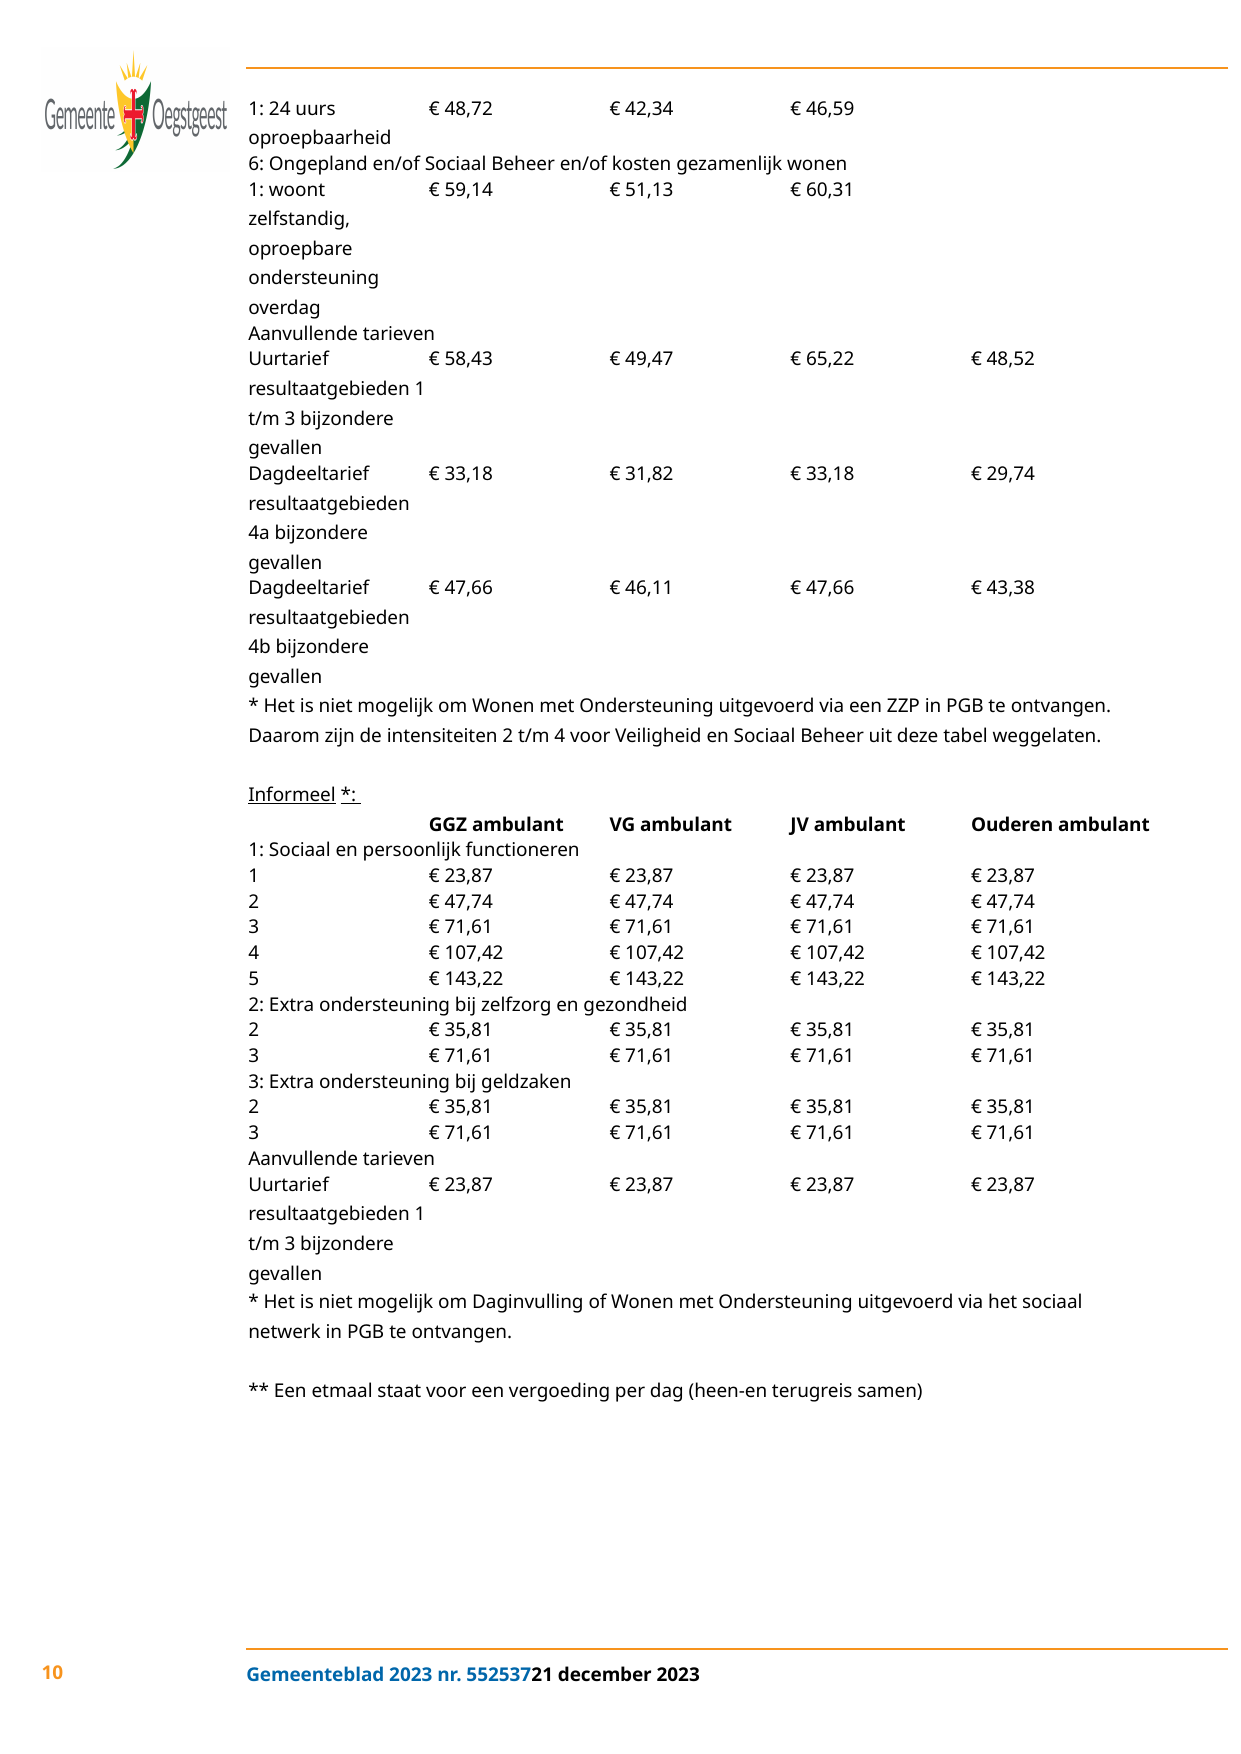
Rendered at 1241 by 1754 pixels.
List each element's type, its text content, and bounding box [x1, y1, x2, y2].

table_cell 1: Sociaal en persoonlijk functioneren [248, 836, 1152, 862]
table_cell € 35,81 [971, 1017, 1152, 1042]
table_cell € 23,87 [971, 862, 1152, 888]
table_cell € 47,66 [429, 575, 609, 689]
table_cell € 143,22 [790, 965, 971, 991]
table_header Ouderen ambulant [971, 811, 1152, 836]
table_cell € 47,74 [429, 888, 609, 914]
table_cell 2 [248, 1094, 429, 1119]
table_cell € 47,74 [609, 888, 790, 914]
table_cell 5 [248, 965, 429, 991]
table_cell € 23,87 [971, 1171, 1152, 1285]
table_header JV ambulant [790, 811, 971, 836]
table_cell € 71,61 [429, 1042, 609, 1068]
table_cell € 23,87 [609, 1171, 790, 1285]
table_cell € 143,22 [971, 965, 1152, 991]
table_cell Aanvullende tarieven [248, 1145, 1152, 1171]
table_cell € 71,61 [971, 1120, 1152, 1145]
table_header VG ambulant [609, 811, 790, 836]
table_cell € 107,42 [609, 939, 790, 965]
table_cell € 29,74 [971, 460, 1152, 574]
table_cell € 23,87 [790, 1171, 971, 1285]
table_cell € 35,81 [429, 1094, 609, 1119]
table_cell [971, 95, 1152, 150]
table_cell € 46,11 [609, 575, 790, 689]
table_cell 2 [248, 1017, 429, 1042]
text ** Een etmaal staat voor een vergoeding per dag (heen-en terugreis samen) [248, 1377, 1152, 1403]
table_cell € 143,22 [609, 965, 790, 991]
table_cell € 42,34 [609, 95, 790, 150]
text * Het is niet mogelijk om Wonen met Ondersteuning uitgevoerd via een ZZP in PGB te ontvangen. Daarom zijn de intensiteiten 2 t/m 4 voor Veiligheid en Sociaal Beheer uit deze tabel weggelaten. [248, 692, 1152, 748]
table_cell 2: Extra ondersteuning bij zelfzorg en gezondheid [248, 991, 1152, 1017]
table_cell € 23,87 [429, 1171, 609, 1285]
table_cell € 23,87 [609, 862, 790, 888]
table_cell € 107,42 [790, 939, 971, 965]
table_cell € 71,61 [609, 914, 790, 939]
table_cell € 35,81 [609, 1094, 790, 1119]
table_cell € 60,31 [790, 176, 971, 320]
table_cell € 71,61 [429, 1120, 609, 1145]
table_cell € 71,61 [609, 1042, 790, 1068]
table_cell 4 [248, 939, 429, 965]
table_cell € 47,74 [971, 888, 1152, 914]
table_cell € 48,52 [971, 346, 1152, 460]
table_cell [971, 176, 1152, 320]
table_cell Uurtarief resultaatgebieden 1 t/m 3 bijzondere gevallen [248, 1171, 429, 1285]
table_cell € 49,47 [609, 346, 790, 460]
table_cell 1: woont zelfstandig, oproepbare ondersteuning overdag [248, 176, 429, 320]
table_header GGZ ambulant [429, 811, 609, 836]
table_cell Dagdeeltarief resultaatgebieden 4a bijzondere gevallen [248, 460, 429, 574]
table_cell € 33,18 [790, 460, 971, 574]
table_cell € 59,14 [429, 176, 609, 320]
picture [41, 47, 231, 172]
table_cell 3: Extra ondersteuning bij geldzaken [248, 1068, 1152, 1094]
table_header [248, 811, 429, 836]
table_cell € 107,42 [971, 939, 1152, 965]
table_cell € 143,22 [429, 965, 609, 991]
table_cell € 71,61 [790, 1042, 971, 1068]
table_cell € 107,42 [429, 939, 609, 965]
text Informeel *: [248, 781, 1152, 807]
table_cell € 23,87 [790, 862, 971, 888]
text * Het is niet mogelijk om Daginvulling of Wonen met Ondersteuning uitgevoerd via het sociaal netwerk in PGB te ontvangen. [248, 1289, 1152, 1344]
table_cell € 33,18 [429, 460, 609, 574]
table_cell € 35,81 [790, 1017, 971, 1042]
table_cell € 71,61 [790, 914, 971, 939]
table_cell € 31,82 [609, 460, 790, 574]
table_cell 6: Ongepland en/of Sociaal Beheer en/of kosten gezamenlijk wonen [248, 150, 1152, 176]
table_cell € 47,74 [790, 888, 971, 914]
table_cell € 71,61 [790, 1120, 971, 1145]
table_cell € 71,61 [429, 914, 609, 939]
table_cell € 71,61 [971, 1042, 1152, 1068]
table_cell € 71,61 [609, 1120, 790, 1145]
table_cell 2 [248, 888, 429, 914]
table_cell € 48,72 [429, 95, 609, 150]
table_cell € 46,59 [790, 95, 971, 150]
table_cell 3 [248, 1120, 429, 1145]
table_cell € 23,87 [429, 862, 609, 888]
table_cell € 58,43 [429, 346, 609, 460]
table_cell € 35,81 [971, 1094, 1152, 1119]
table_cell € 35,81 [429, 1017, 609, 1042]
table_cell Dagdeeltarief resultaatgebieden 4b bijzondere gevallen [248, 575, 429, 689]
table_cell € 35,81 [790, 1094, 971, 1119]
table_cell 3 [248, 914, 429, 939]
table_cell € 47,66 [790, 575, 971, 689]
table_cell € 35,81 [609, 1017, 790, 1042]
table_cell 3 [248, 1042, 429, 1068]
table_cell € 51,13 [609, 176, 790, 320]
table_cell € 43,38 [971, 575, 1152, 689]
table_cell Uurtarief resultaatgebieden 1 t/m 3 bijzondere gevallen [248, 346, 429, 460]
table_cell € 71,61 [971, 914, 1152, 939]
table_cell Aanvullende tarieven [248, 320, 1152, 346]
table_cell € 65,22 [790, 346, 971, 460]
table_cell 1 [248, 862, 429, 888]
table_cell 1: 24 uurs oproepbaarheid [248, 95, 429, 150]
